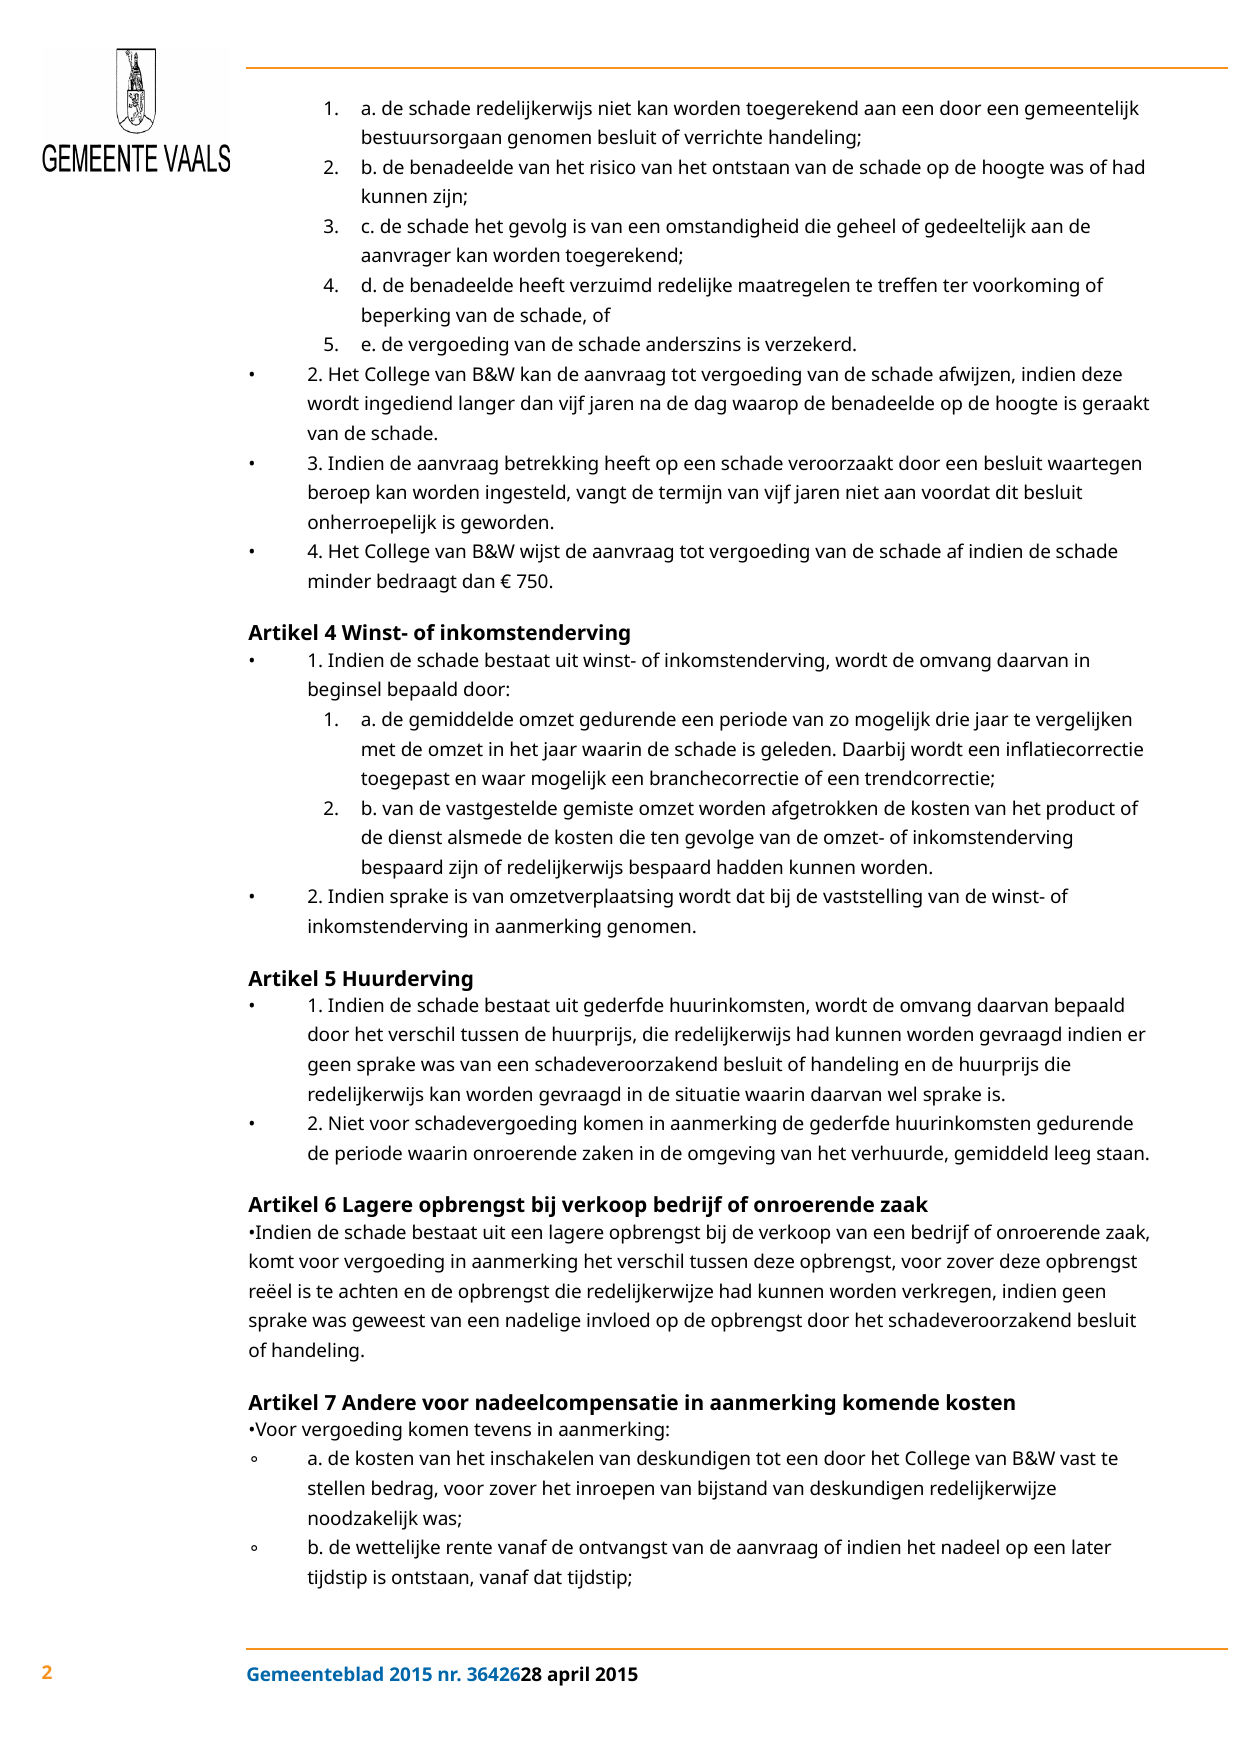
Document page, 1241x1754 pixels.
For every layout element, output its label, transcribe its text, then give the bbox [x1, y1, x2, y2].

list b. de benadeelde van het risico van het ontstaan van de schade op de hoogte was of had kunnen zijn; [323, 154, 1152, 209]
text Artikel 6 Lagere opbrengst bij verkoop bedrijf of onroerende zaak [248, 1190, 1152, 1219]
list a. de gemiddelde omzet gedurende een periode van zo mogelijk drie jaar te vergelijken met de omzet in het jaar waarin de schade is geleden. Daarbij wordt een inflatiecorrectie toegepast en waar mogelijk een branchecorrectie of een trendcorrectie; [323, 706, 1152, 791]
text Artikel 7 Andere voor nadeelcompensatie in aanmerking komende kosten [248, 1388, 1152, 1416]
list 3. Indien de aanvraag betrekking heeft op een schade veroorzaakt door een besluit waartegen beroep kan worden ingesteld, vangt de termijn van vijf jaren niet aan voordat dit besluit onherroepelijk is geworden. [248, 450, 1152, 535]
text Artikel 4 Winst- of inkomstenderving [248, 618, 1152, 647]
list 2. Niet voor schadevergoeding komen in aanmerking de gederfde huurinkomsten gedurende de periode waarin onroerende zaken in de omgeving van het verhuurde, gemiddeld leeg staan. [248, 1110, 1152, 1166]
list 4. Het College van B&W wijst de aanvraag tot vergoeding van de schade af indien de schade minder bedraagt dan € 750. [248, 538, 1152, 594]
list 1. Indien de schade bestaat uit winst- of inkomstenderving, wordt de omvang daarvan in beginsel bepaald door: [248, 647, 1152, 702]
list 2. Het College van B&W kan de aanvraag tot vergoeding van de schade afwijzen, indien deze wordt ingediend langer dan vijf jaren na de dag waarop de benadeelde op de hoogte is geraakt van de schade. [248, 361, 1152, 446]
list b. van de vastgestelde gemiste omzet worden afgetrokken de kosten van het product of de dienst alsmede de kosten die ten gevolge van de omzet- of inkomstenderving bespaard zijn of redelijkerwijs bespaard hadden kunnen worden. [323, 795, 1152, 880]
list 2. Indien sprake is van omzetverplaatsing wordt dat bij de vaststelling van de winst- of inkomstenderving in aanmerking genomen. [248, 884, 1152, 939]
list a. de schade redelijkerwijs niet kan worden toegerekend aan een door een gemeentelijk bestuursorgaan genomen besluit of verrichte handeling; [323, 95, 1152, 150]
list d. de benadeelde heeft verzuimd redelijke maatregelen te treffen ter voorkoming of beperking van de schade, of [323, 272, 1152, 328]
list b. de wettelijke rente vanaf de ontvangst van de aanvraag of indien het nadeel op een later tijdstip is ontstaan, vanaf dat tijdstip; [248, 1534, 1152, 1590]
picture [41, 47, 231, 172]
text Artikel 5 Huurderving [248, 964, 1152, 992]
list 1. Indien de schade bestaat uit gederfde huurinkomsten, wordt de omvang daarvan bepaald door het verschil tussen de huurprijs, die redelijkerwijs had kunnen worden gevraagd indien er geen sprake was van een schadeveroorzakend besluit of handeling en de huurprijs die redelijkerwijs kan worden gevraagd in de situatie waarin daarvan wel sprake is. [248, 992, 1152, 1107]
list c. de schade het gevolg is van een omstandigheid die geheel of gedeeltelijk aan de aanvrager kan worden toegerekend; [323, 213, 1152, 268]
text •Voor vergoeding komen tevens in aanmerking: [248, 1416, 1152, 1442]
text •Indien de schade bestaat uit een lagere opbrengst bij de verkoop van een bedrijf of onroerende zaak, komt voor vergoeding in aanmerking het verschil tussen deze opbrengst, voor zover deze opbrengst reëel is te achten en de opbrengst die redelijkerwijze had kunnen worden verkregen, indien geen sprake was geweest van een nadelige invloed op de opbrengst door het schadeveroorzakend besluit of handeling. [248, 1219, 1152, 1363]
list a. de kosten van het inschakelen van deskundigen tot een door het College van B&W vast te stellen bedrag, voor zover het inroepen van bijstand van deskundigen redelijkerwijze noodzakelijk was; [248, 1446, 1152, 1531]
list e. de vergoeding van de schade anderszins is verzekerd. [323, 331, 1152, 357]
